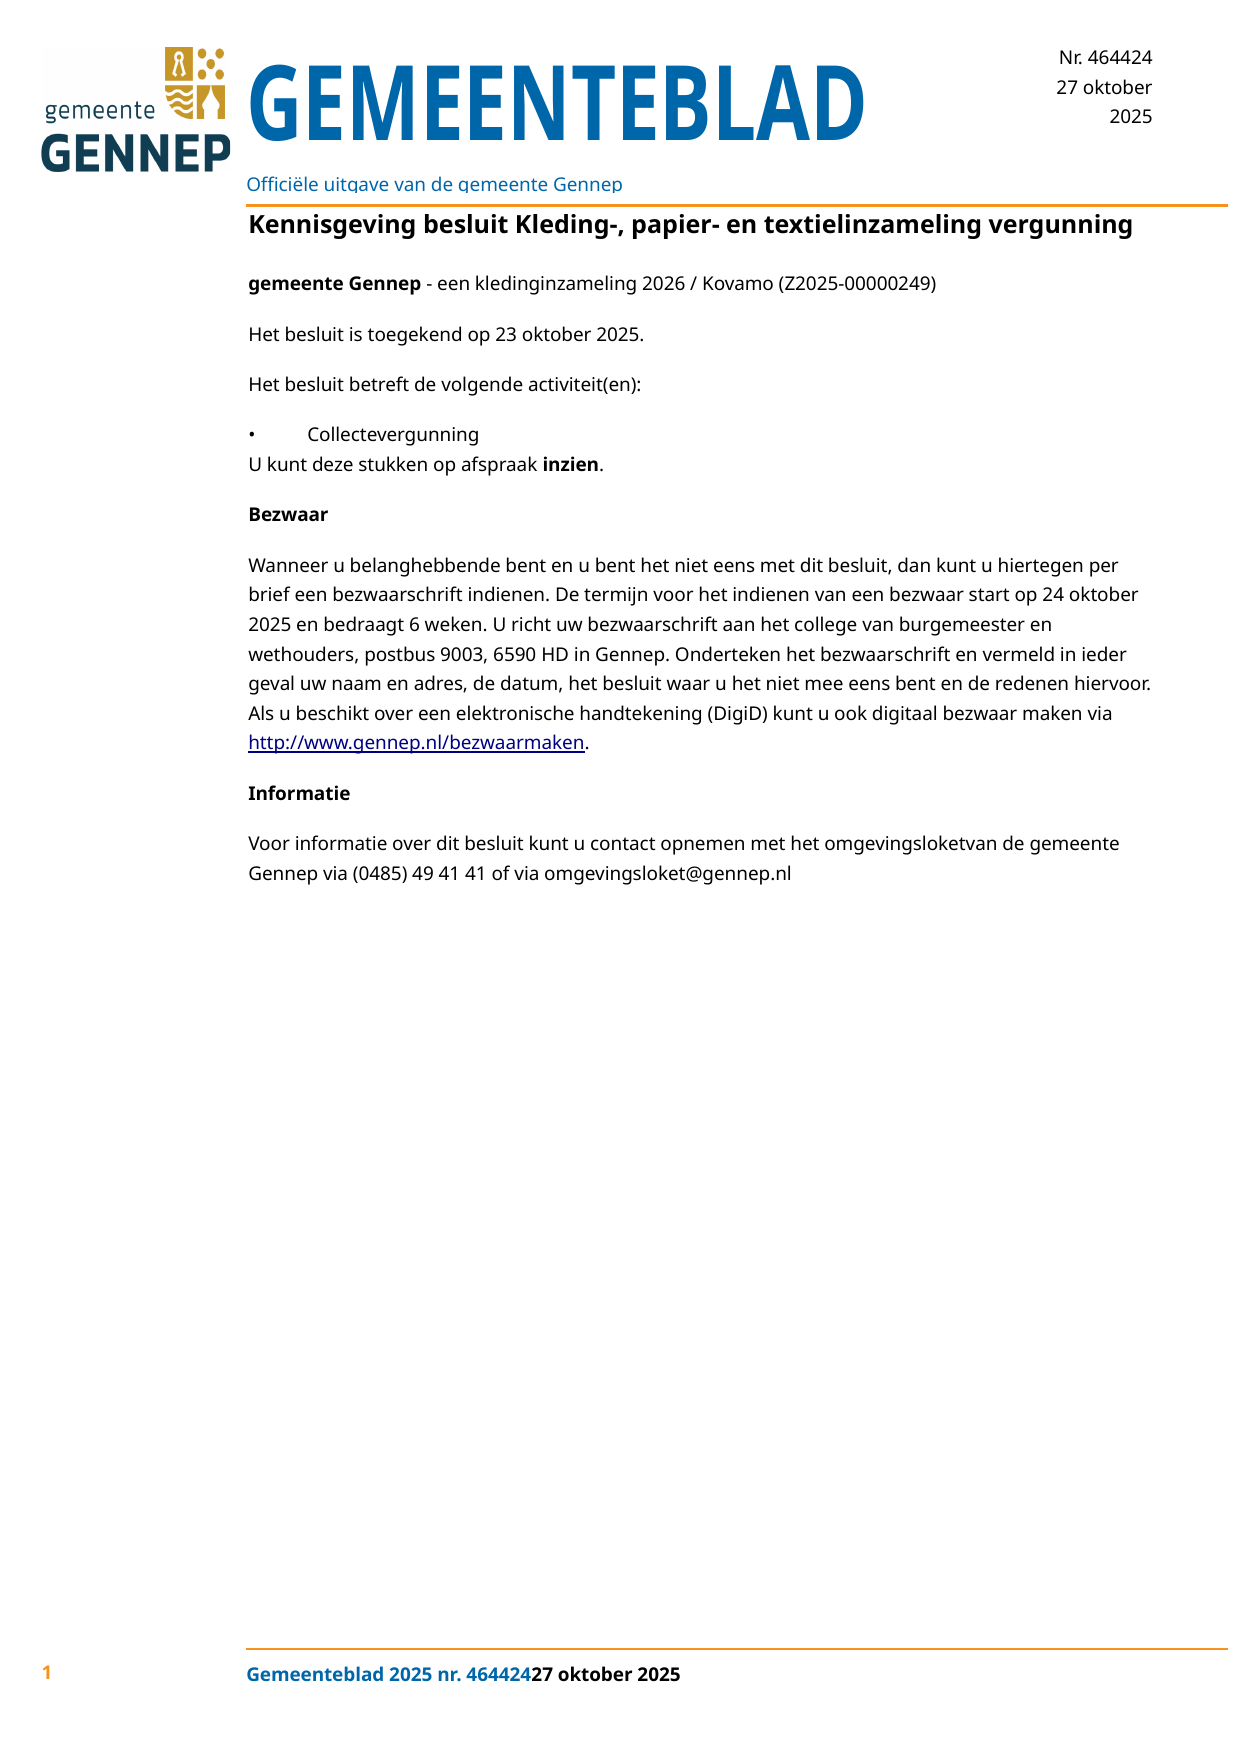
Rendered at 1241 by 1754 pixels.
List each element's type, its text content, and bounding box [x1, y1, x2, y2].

text Informatie [248, 780, 1152, 806]
list Collectevergunning [248, 422, 1152, 447]
text Het besluit is toegekend op 23 oktober 2025. [248, 321, 1152, 346]
text Het besluit betreft de volgende activiteit(en): [248, 371, 1152, 397]
picture [41, 47, 231, 172]
text Kennisgeving besluit Kleding-, papier- en textielinzameling vergunning [248, 207, 1152, 241]
text U kunt deze stukken op afspraak inzien. [248, 451, 1152, 477]
text Bezwaar [248, 502, 1152, 527]
text gemeente Gennep - een kledinginzameling 2026 / Kovamo (Z2025-00000249) [248, 270, 1152, 296]
text Wanneer u belanghebbende bent en u bent het niet eens met dit besluit, dan kunt u hiertegen per brief een bezwaarschrift indienen. De termijn voor het indienen van een bezwaar start op 24 oktober 2025 en bedraagt 6 weken. U richt uw bezwaarschrift aan het college van burgemeester en wethouders, postbus 9003, 6590 HD in Gennep. Onderteken het bezwaarschrift en vermeld in ieder geval uw naam en adres, de datum, het besluit waar u het niet mee eens bent en de redenen hiervoor. Als u beschikt over een elektronische handtekening (DigiD) kunt u ook digitaal bezwaar maken via http://www.gennep.nl/bezwaarmaken. [248, 552, 1152, 755]
text Voor informatie over dit besluit kunt u contact opnemen met het omgevingsloketvan de gemeente Gennep via (0485) 49 41 41 of via omgevingsloket@gennep.nl [248, 830, 1152, 886]
